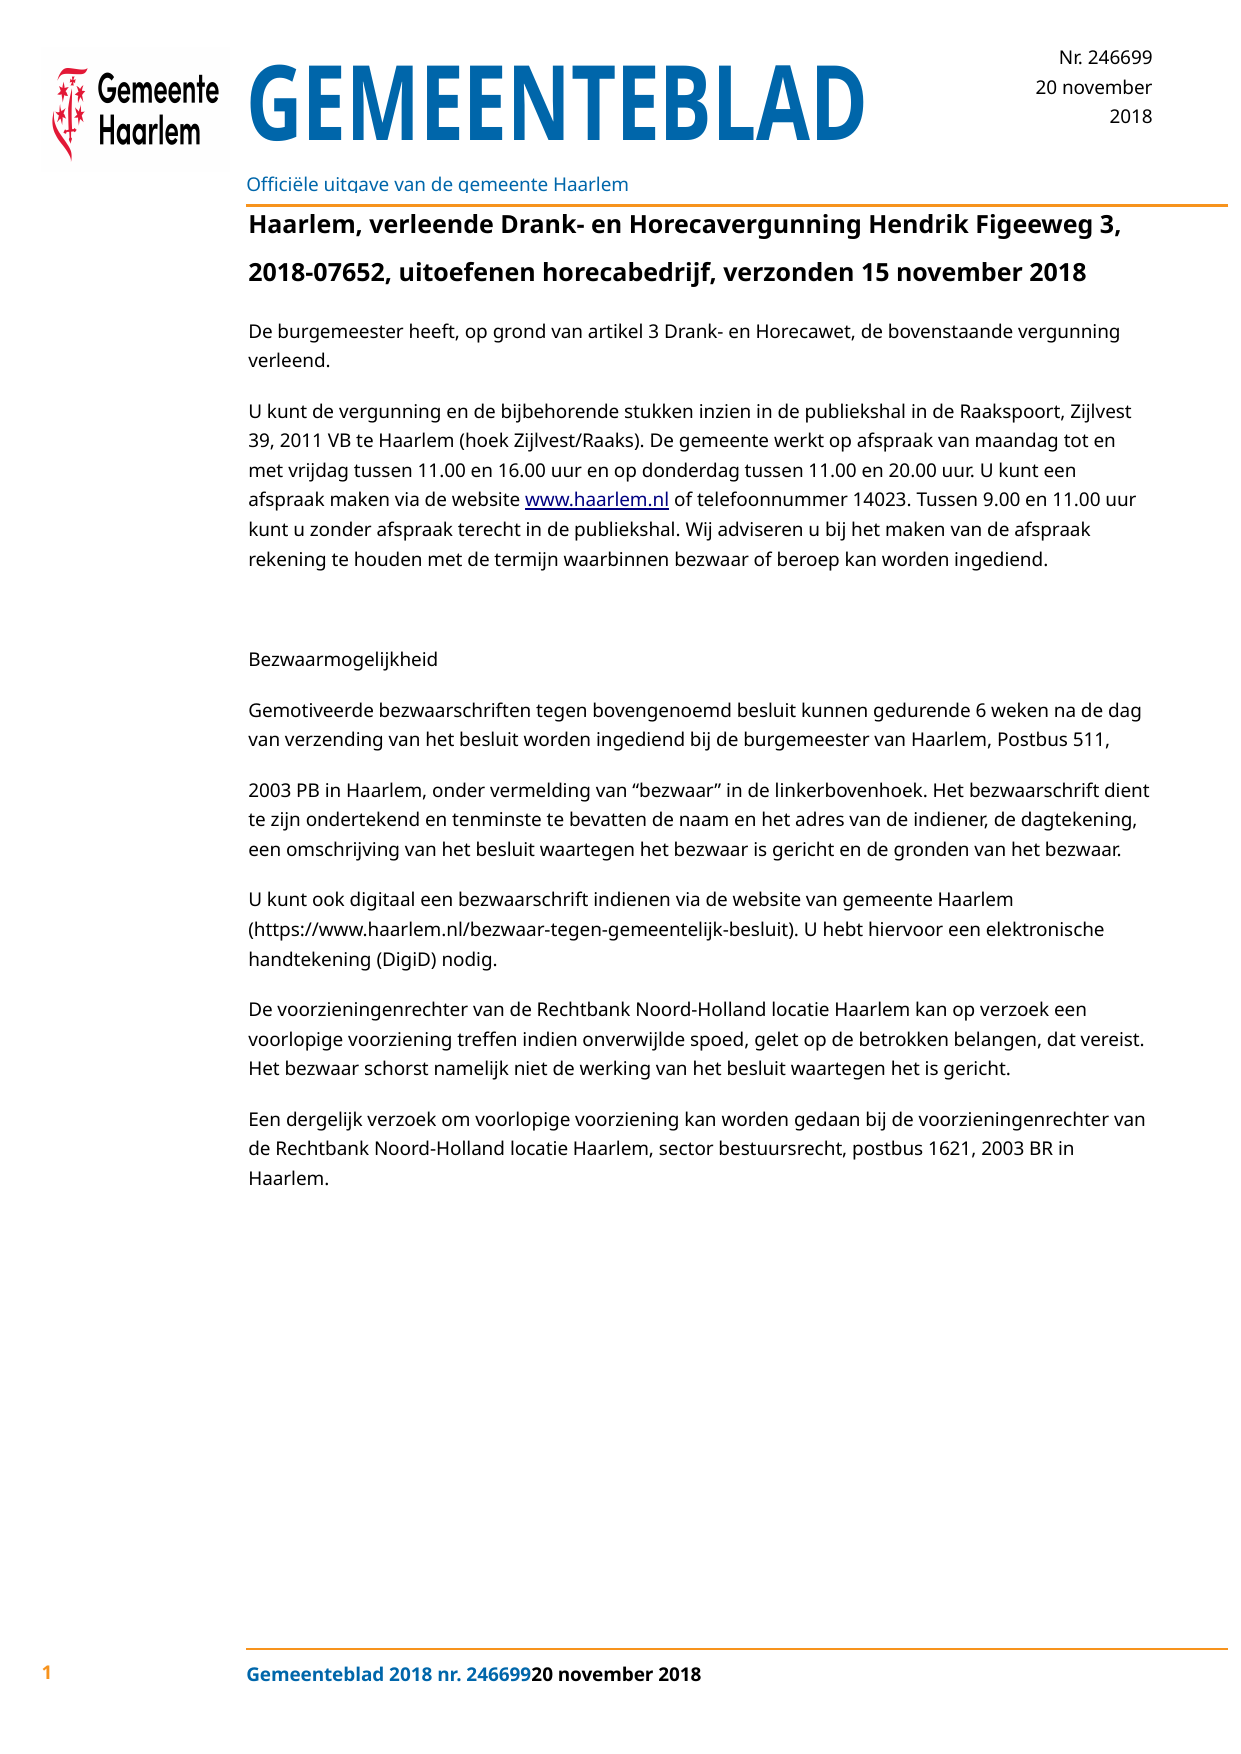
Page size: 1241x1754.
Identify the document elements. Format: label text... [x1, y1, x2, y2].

text U kunt ook digitaal een bezwaarschrift indienen via de website van gemeente Haarlem (https://www.haarlem.nl/bezwaar-tegen-gemeentelijk-besluit). U hebt hiervoor een elektronische handtekening (DigiD) nodig. [248, 887, 1152, 972]
text 2003 PB in Haarlem, onder vermelding van “bezwaar” in de linkerbovenhoek. Het bezwaarschrift dient te zijn ondertekend en tenminste te bevatten de naam en het adres van de indiener, de dagtekening, een omschrijving van het besluit waartegen het bezwaar is gericht en de gronden van het bezwaar. [248, 777, 1152, 862]
text Een dergelijk verzoek om voorlopige voorziening kan worden gedaan bij de voorzieningenrechter van de Rechtbank Noord-Holland locatie Haarlem, sector bestuursrecht, postbus 1621, 2003 BR in Haarlem. [248, 1106, 1152, 1191]
picture [41, 47, 231, 172]
text Haarlem, verleende Drank- en Horecavergunning Hendrik Figeeweg 3, 2018-07652, uitoefenen horecabedrijf, verzonden 15 november 2018 [248, 207, 1152, 288]
text De voorzieningenrechter van de Rechtbank Noord-Holland locatie Haarlem kan op verzoek een voorlopige voorziening treffen indien onverwijlde spoed, gelet op de betrokken belangen, dat vereist. Het bezwaar schorst namelijk niet de werking van het besluit waartegen het is gericht. [248, 996, 1152, 1081]
text Bezwaarmogelijkheid [248, 647, 1152, 672]
text U kunt de vergunning en de bijbehorende stukken inzien in de publiekshal in de Raakspoort, Zijlvest 39, 2011 VB te Haarlem (hoek Zijlvest/Raaks). De gemeente werkt op afspraak van maandag tot en met vrijdag tussen 11.00 en 16.00 uur en op donderdag tussen 11.00 en 20.00 uur. U kunt een afspraak maken via de website www.haarlem.nl of telefoonnummer 14023. Tussen 9.00 en 11.00 uur kunt u zonder afspraak terecht in de publiekshal. Wij adviseren u bij het maken van de afspraak rekening te houden met de termijn waarbinnen bezwaar of beroep kan worden ingediend. [248, 398, 1152, 572]
text Gemotiveerde bezwaarschriften tegen bovengenoemd besluit kunnen gedurende 6 weken na de dag van verzending van het besluit worden ingediend bij de burgemeester van Haarlem, Postbus 511, [248, 697, 1152, 752]
text De burgemeester heeft, op grond van artikel 3 Drank- en Horecawet, de bovenstaande vergunning verleend. [248, 318, 1152, 373]
